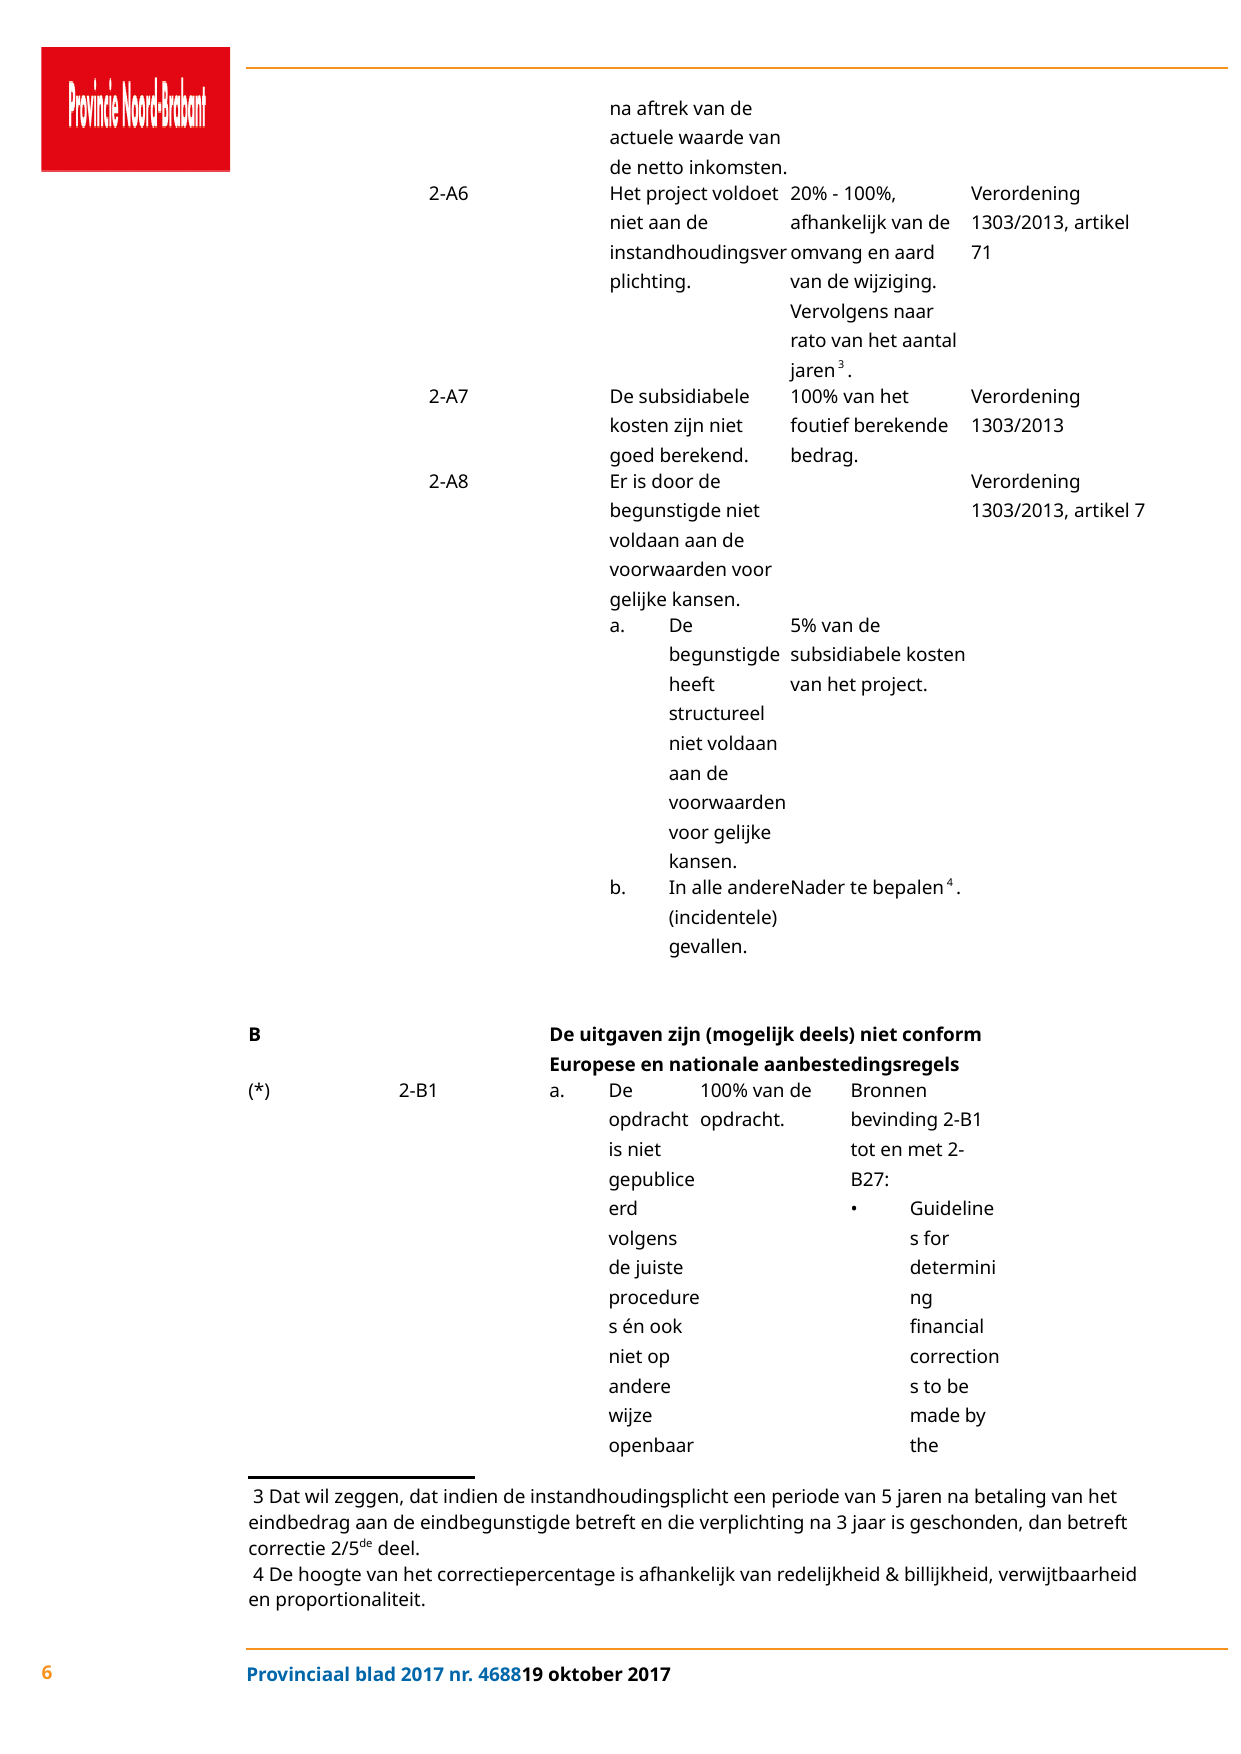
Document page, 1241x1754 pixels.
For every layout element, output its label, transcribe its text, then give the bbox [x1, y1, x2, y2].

table_cell Verordening 1303/2013 [971, 383, 1152, 468]
table_cell [248, 612, 429, 874]
table_cell 2-A6 [429, 180, 609, 383]
table_cell De opdracht is niet gepubliceerd volgens de juiste procedures én ook niet op andere wijze openbaar [549, 1077, 700, 1458]
table_cell De begunstigde heeft structureel niet voldaan aan de voorwaarden voor gelijke kansen. [609, 612, 790, 874]
table_cell [790, 95, 971, 180]
table_cell [248, 180, 429, 383]
table_cell [429, 874, 609, 959]
table_cell Nader te bepalen. [790, 874, 971, 959]
table_cell 2-A7 [429, 383, 609, 468]
table_cell 100% van het foutief berekende bedrag. [790, 383, 971, 468]
table_cell na aftrek van de actuele waarde van de netto inkomsten. [609, 95, 790, 180]
table_cell [429, 95, 609, 180]
picture [41, 47, 231, 172]
table_cell [971, 874, 1152, 959]
table_cell 5% van de subsidiabele kosten van het project. [790, 612, 971, 874]
table_cell [248, 95, 429, 180]
table_cell 2-B1 [399, 1077, 549, 1458]
table_header [399, 1022, 549, 1077]
table_cell [790, 468, 971, 612]
table_cell [429, 612, 609, 874]
table_cell [248, 874, 429, 959]
table_cell Verordening 1303/2013, artikel 71 [971, 180, 1152, 383]
table_cell 20% - 100%, afhankelijk van de omvang en aard van de wijziging. Vervolgens naar rato van het aantal jaren. [790, 180, 971, 383]
table_header De uitgaven zijn (mogelijk deels) niet conform Europese en nationale aanbestedingsregels [549, 1022, 1001, 1077]
table_cell De subsidiabele kosten zijn niet goed berekend. [609, 383, 790, 468]
table_cell 2-A8 [429, 468, 609, 612]
table_cell 100% van de opdracht. [700, 1077, 850, 1458]
table_header B [248, 1022, 398, 1077]
table_cell Bronnen bevinding 2-B1 tot en met 2-B27: Guidelines for determining financial corrections to be made by the [850, 1077, 1001, 1458]
table_cell [248, 383, 429, 468]
table_cell (*) [248, 1077, 398, 1458]
table_cell Verordening 1303/2013, artikel 7 [971, 468, 1152, 612]
table_cell Het project voldoet niet aan de instandhoudingsverplichting. [609, 180, 790, 383]
table_cell [971, 95, 1152, 180]
table_cell [248, 468, 429, 612]
table_cell [971, 612, 1152, 874]
table_cell Er is door de begunstigde niet voldaan aan de voorwaarden voor gelijke kansen. [609, 468, 790, 612]
table_cell In alle andere (incidentele) gevallen. [609, 874, 790, 959]
